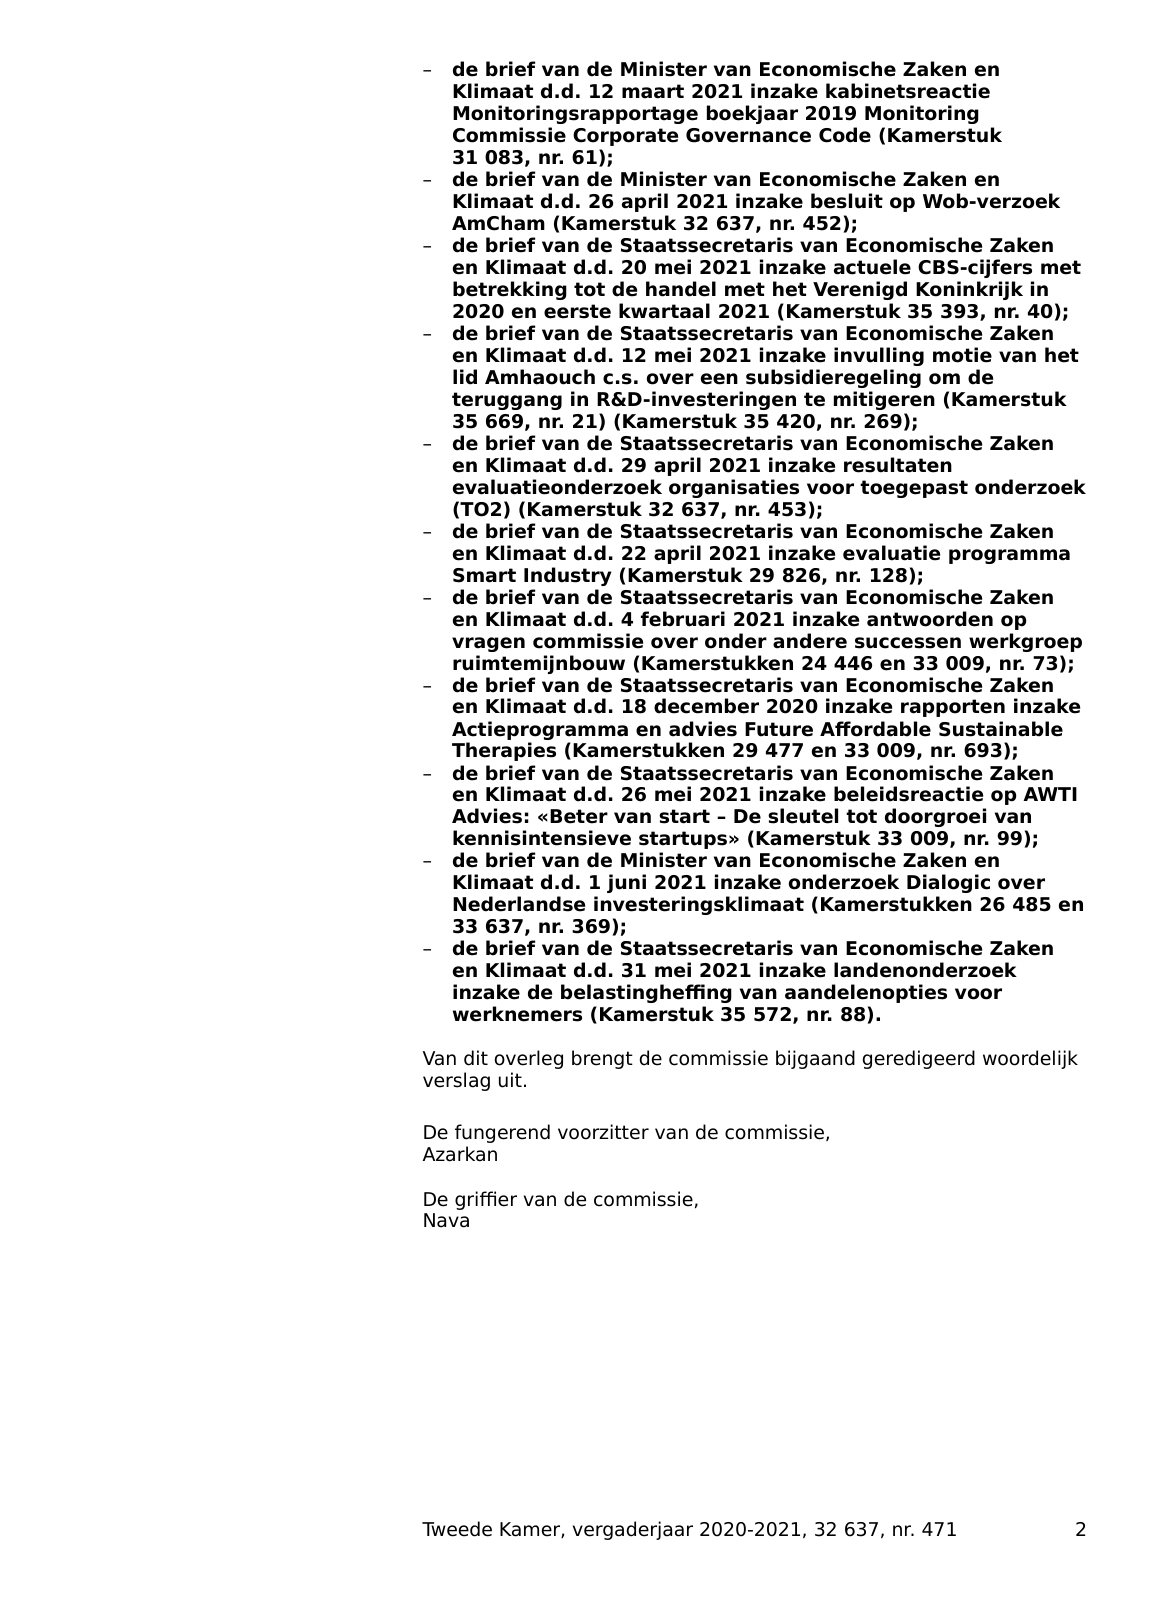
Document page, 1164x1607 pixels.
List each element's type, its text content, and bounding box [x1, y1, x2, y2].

text – de brief van de Staatssecretaris van Economische Zaken en Klimaat d.d. 20 mei 2021 inzake actuele CBS-cijfers met betrekking tot de handel met het Verenigd Koninkrijk in 2020 en eerste kwartaal 2021 (Kamerstuk 35 393, nr. 40); [422, 235, 1087, 323]
text – de brief van de Staatssecretaris van Economische Zaken en Klimaat d.d. 12 mei 2021 inzake invulling motie van het lid Amhaouch c.s. over een subsidieregeling om de teruggang in R&D-investeringen te mitigeren (Kamerstuk 35 669, nr. 21) (Kamerstuk 35 420, nr. 269); [422, 323, 1087, 433]
text – de brief van de Staatssecretaris van Economische Zaken en Klimaat d.d. 29 april 2021 inzake resultaten evaluatieonderzoek organisaties voor toegepast onderzoek (TO2) (Kamerstuk 32 637, nr. 453); [422, 433, 1087, 521]
text – de brief van de Staatssecretaris van Economische Zaken en Klimaat d.d. 26 mei 2021 inzake beleidsreactie op AWTI Advies: «Beter van start – De sleutel tot doorgroei van kennisintensieve startups» (Kamerstuk 33 009, nr. 99); [422, 762, 1087, 850]
text – de brief van de Minister van Economische Zaken en Klimaat d.d. 26 april 2021 inzake besluit op Wob-verzoek AmCham (Kamerstuk 32 637, nr. 452); [422, 169, 1087, 235]
text – de brief van de Staatssecretaris van Economische Zaken en Klimaat d.d. 4 februari 2021 inzake antwoorden op vragen commissie over onder andere successen werkgroep ruimtemijnbouw (Kamerstukken 24 446 en 33 009, nr. 73); [422, 587, 1087, 674]
text Van dit overleg brengt de commissie bijgaand geredigeerd woordelijk verslag uit. [422, 1048, 1087, 1092]
text – de brief van de Staatssecretaris van Economische Zaken en Klimaat d.d. 31 mei 2021 inzake landenonderzoek inzake de belastingheffing van aandelenopties voor werknemers (Kamerstuk 35 572, nr. 88). [422, 938, 1087, 1026]
text – de brief van de Staatssecretaris van Economische Zaken en Klimaat d.d. 18 december 2020 inzake rapporten inzake Actieprogramma en advies Future Affordable Sustainable Therapies (Kamerstukken 29 477 en 33 009, nr. 693); [422, 674, 1087, 762]
text – de brief van de Staatssecretaris van Economische Zaken en Klimaat d.d. 22 april 2021 inzake evaluatie programma Smart Industry (Kamerstuk 29 826, nr. 128); [422, 521, 1087, 587]
text – de brief van de Minister van Economische Zaken en Klimaat d.d. 12 maart 2021 inzake kabinetsreactie Monitoringsrapportage boekjaar 2019 Monitoring Commissie Corporate Governance Code (Kamerstuk 31 083, nr. 61); [422, 59, 1087, 169]
text De griffier van de commissie, Nava [422, 1188, 1087, 1232]
text – de brief van de Minister van Economische Zaken en Klimaat d.d. 1 juni 2021 inzake onderzoek Dialogic over Nederlandse investeringsklimaat (Kamerstukken 26 485 en 33 637, nr. 369); [422, 850, 1087, 938]
text De fungerend voorzitter van de commissie, Azarkan [422, 1122, 1087, 1166]
